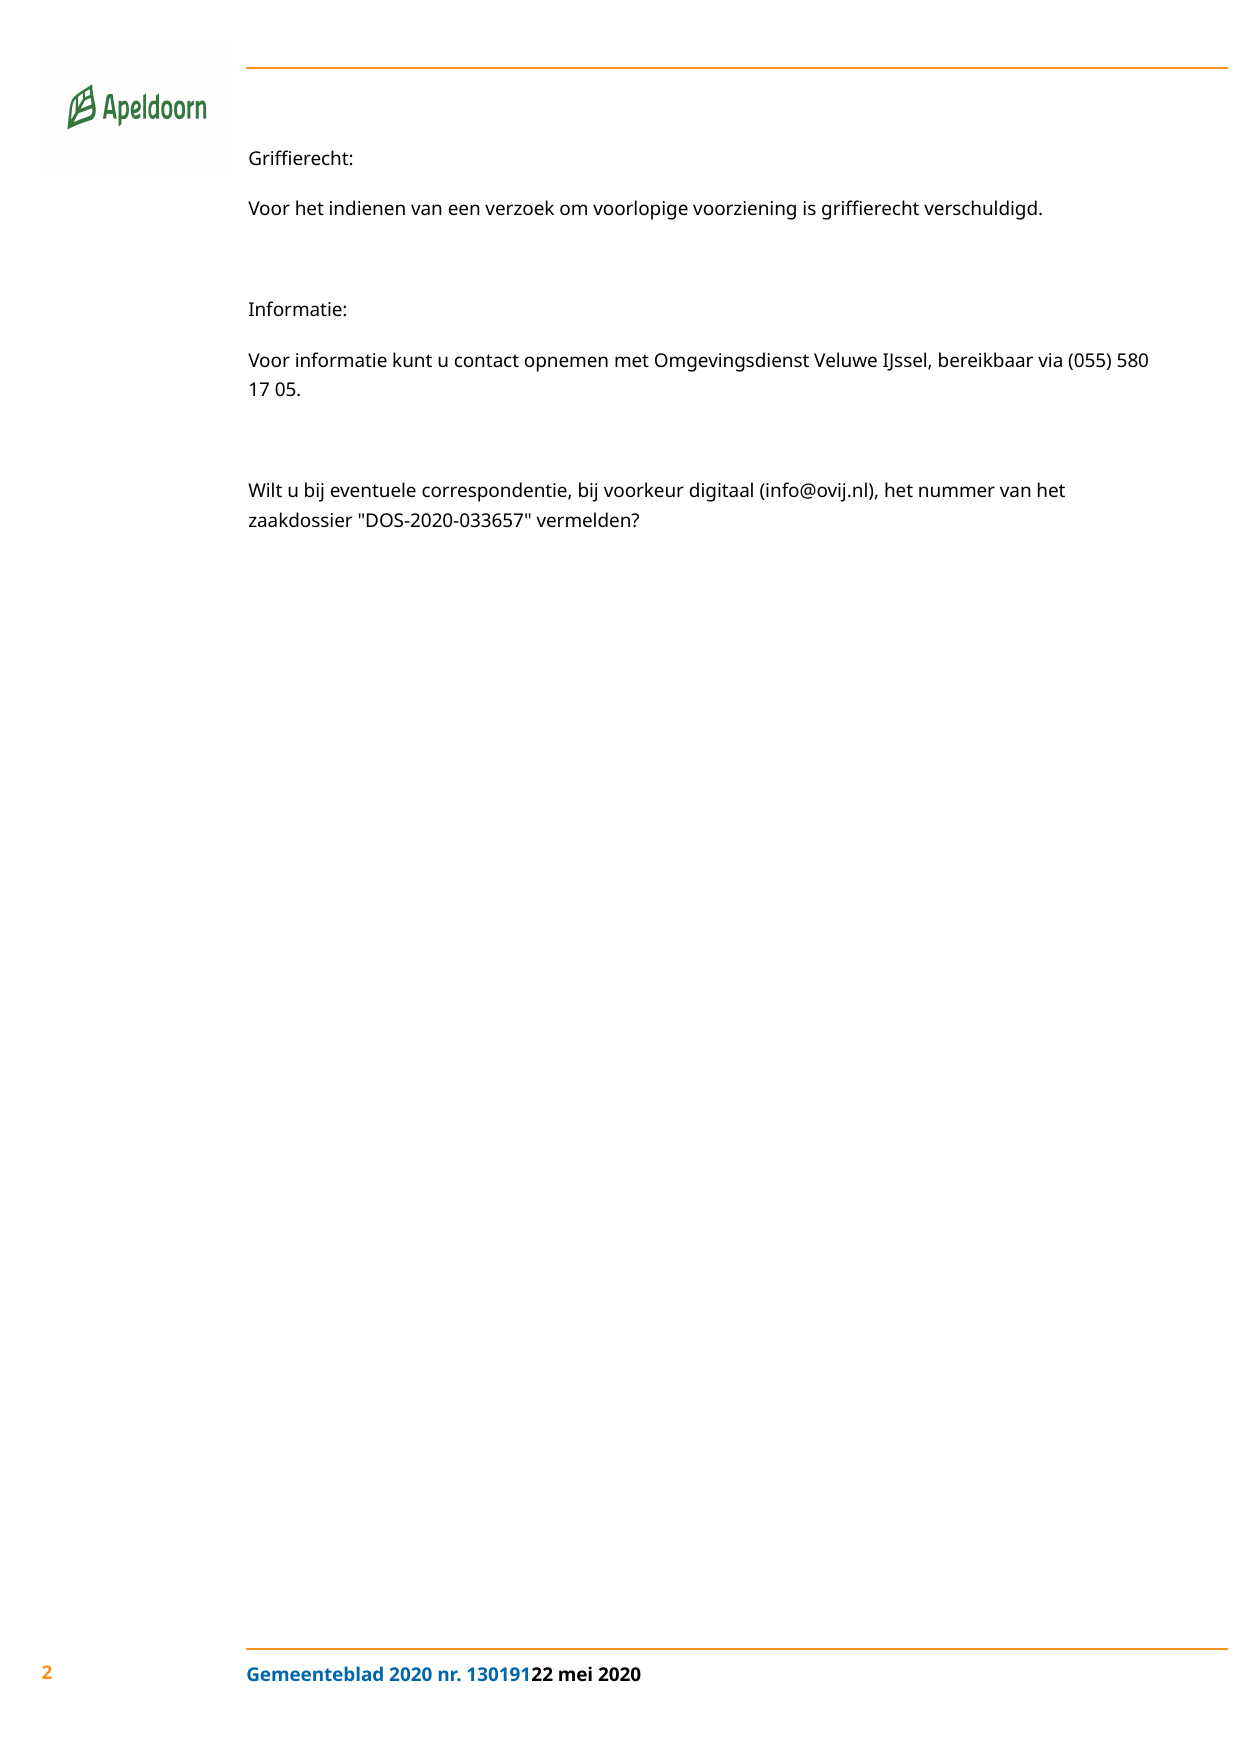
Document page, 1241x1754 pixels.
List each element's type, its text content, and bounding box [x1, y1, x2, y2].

text Voor informatie kunt u contact opnemen met Omgevingsdienst Veluwe IJssel, bereikbaar via (055) 580 17 05. [248, 347, 1152, 402]
text Griffierecht: [248, 145, 1152, 171]
text Wilt u bij eventuele correspondentie, bij voorkeur digitaal (info@ovij.nl), het nummer van het zaakdossier "DOS-2020-033657" vermelden? [248, 477, 1152, 533]
text Informatie: [248, 296, 1152, 322]
picture [41, 47, 231, 172]
text Voor het indienen van een verzoek om voorlopige voorziening is griffierecht verschuldigd. [248, 196, 1152, 221]
